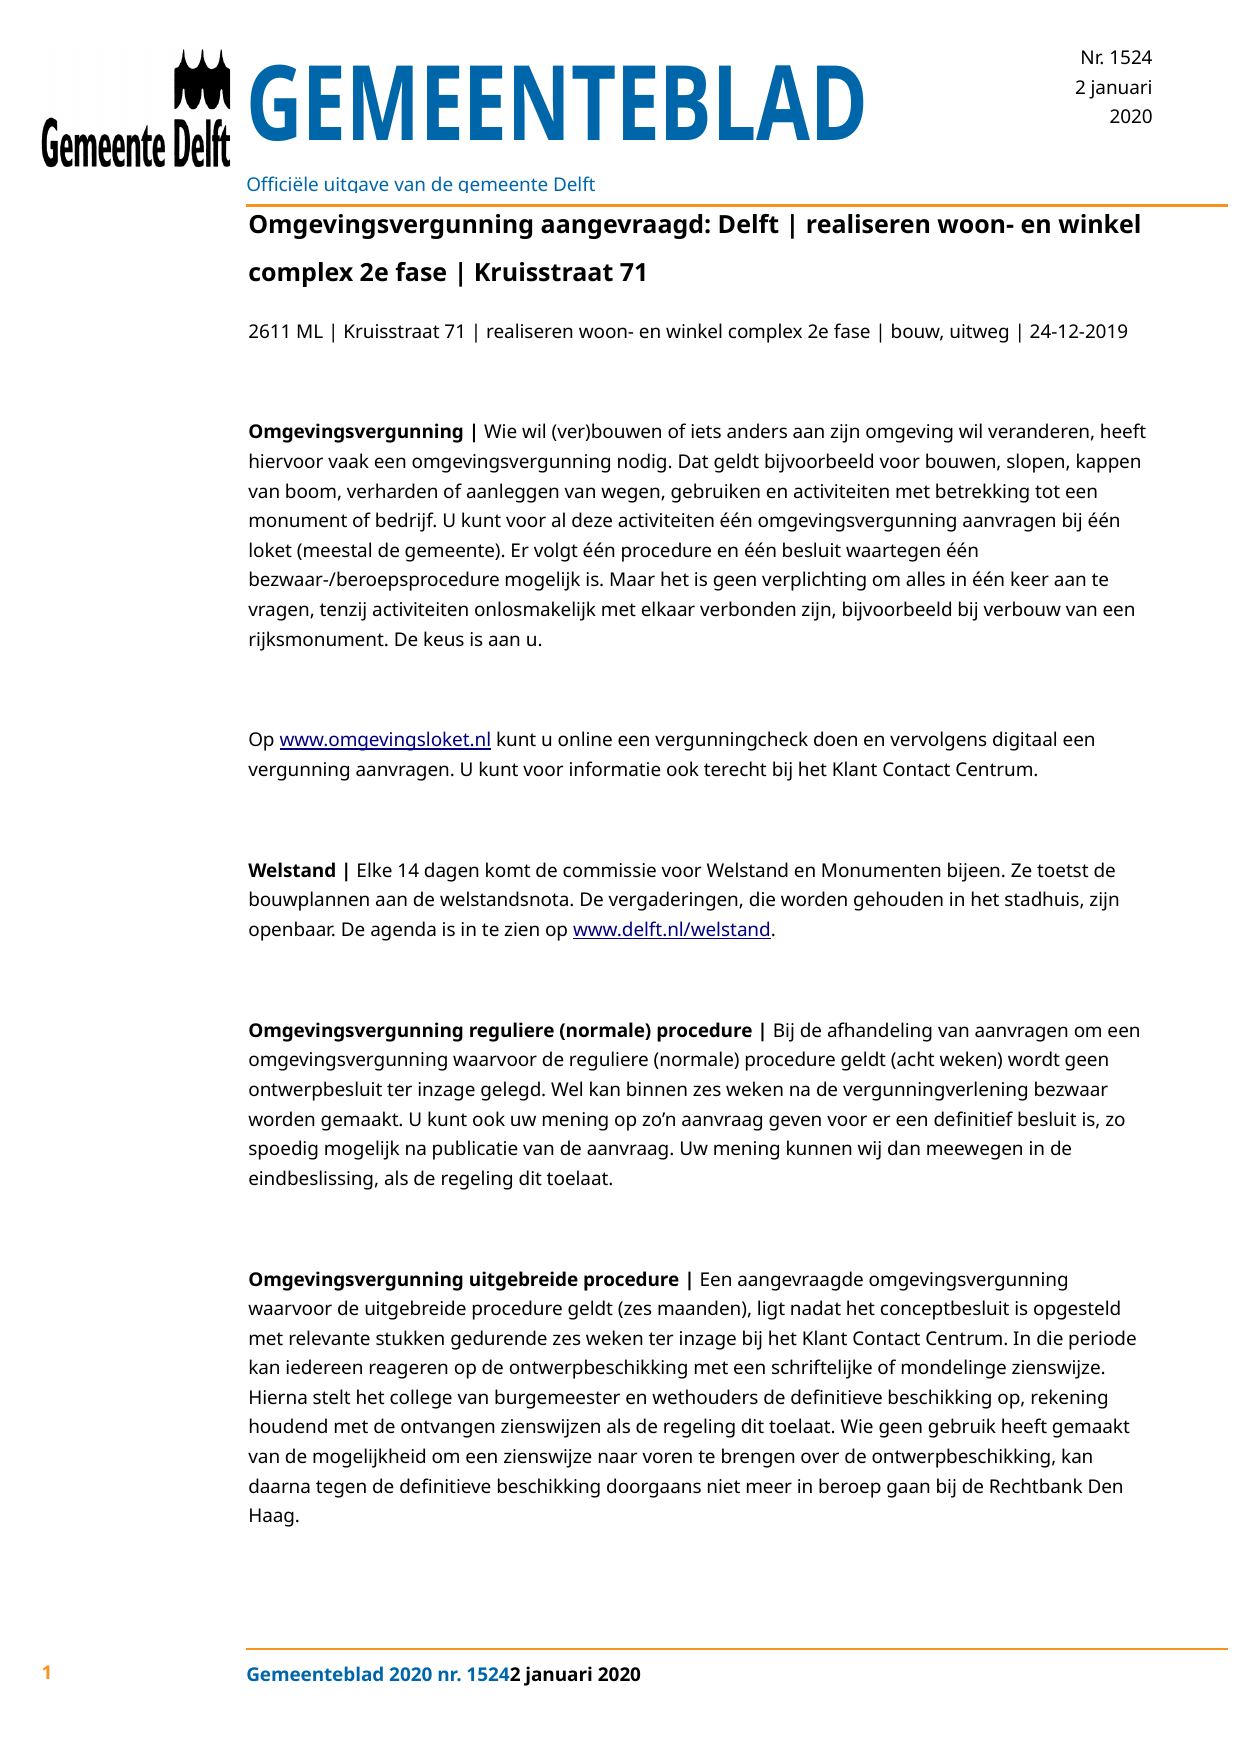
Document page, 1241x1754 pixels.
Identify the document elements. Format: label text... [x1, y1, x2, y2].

text Op www.omgevingsloket.nl kunt u online een vergunningcheck doen en vervolgens digitaal een vergunning aanvragen. U kunt voor informatie ook terecht bij het Klant Contact Centrum. [248, 727, 1152, 782]
text Omgevingsvergunning uitgebreide procedure | Een aangevraagde omgevingsvergunning waarvoor de uitgebreide procedure geldt (zes maanden), ligt nadat het conceptbesluit is opgesteld met relevante stukken gedurende zes weken ter inzage bij het Klant Contact Centrum. In die periode kan iedereen reageren op de ontwerpbeschikking met een schriftelijke of mondelinge zienswijze. Hierna stelt het college van burgemeester en wethouders de definitieve beschikking op, rekening houdend met de ontvangen zienswijzen als de regeling dit toelaat. Wie geen gebruik heeft gemaakt van de mogelijkheid om een zienswijze naar voren te brengen over de ontwerpbeschikking, kan daarna tegen de definitieve beschikking doorgaans niet meer in beroep gaan bij de Rechtbank Den Haag. [248, 1266, 1152, 1528]
text Welstand | Elke 14 dagen komt de commissie voor Welstand en Monumenten bijeen. Ze toetst de bouwplannen aan de welstandsnota. De vergaderingen, die worden gehouden in het stadhuis, zijn openbaar. De agenda is in te zien op www.delft.nl/welstand. [248, 857, 1152, 942]
picture [41, 47, 231, 172]
text 2611 ML | Kruisstraat 71 | realiseren woon- en winkel complex 2e fase | bouw, uitweg | 24-12-2019 [248, 318, 1152, 344]
text Omgevingsvergunning aangevraagd: Delft | realiseren woon- en winkel complex 2e fase | Kruisstraat 71 [248, 207, 1152, 288]
text Omgevingsvergunning | Wie wil (ver)bouwen of iets anders aan zijn omgeving wil veranderen, heeft hiervoor vaak een omgevingsvergunning nodig. Dat geldt bijvoorbeeld voor bouwen, slopen, kappen van boom, verharden of aanleggen van wegen, gebruiken en activiteiten met betrekking tot een monument of bedrijf. U kunt voor al deze activiteiten één omgevingsvergunning aanvragen bij één loket (meestal de gemeente). Er volgt één procedure en één besluit waartegen één bezwaar-/beroepsprocedure mogelijk is. Maar het is geen verplichting om alles in één keer aan te vragen, tenzij activiteiten onlosmakelijk met elkaar verbonden zijn, bijvoorbeeld bij verbouw van een rijksmonument. De keus is aan u. [248, 419, 1152, 652]
text Omgevingsvergunning reguliere (normale) procedure | Bij de afhandeling van aanvragen om een omgevingsvergunning waarvoor de reguliere (normale) procedure geldt (acht weken) wordt geen ontwerpbesluit ter inzage gelegd. Wel kan binnen zes weken na de vergunningverlening bezwaar worden gemaakt. U kunt ook uw mening op zo’n aanvraag geven voor er een definitief besluit is, zo spoedig mogelijk na publicatie van de aanvraag. Uw mening kunnen wij dan meewegen in de eindbeslissing, als de regeling dit toelaat. [248, 1017, 1152, 1191]
